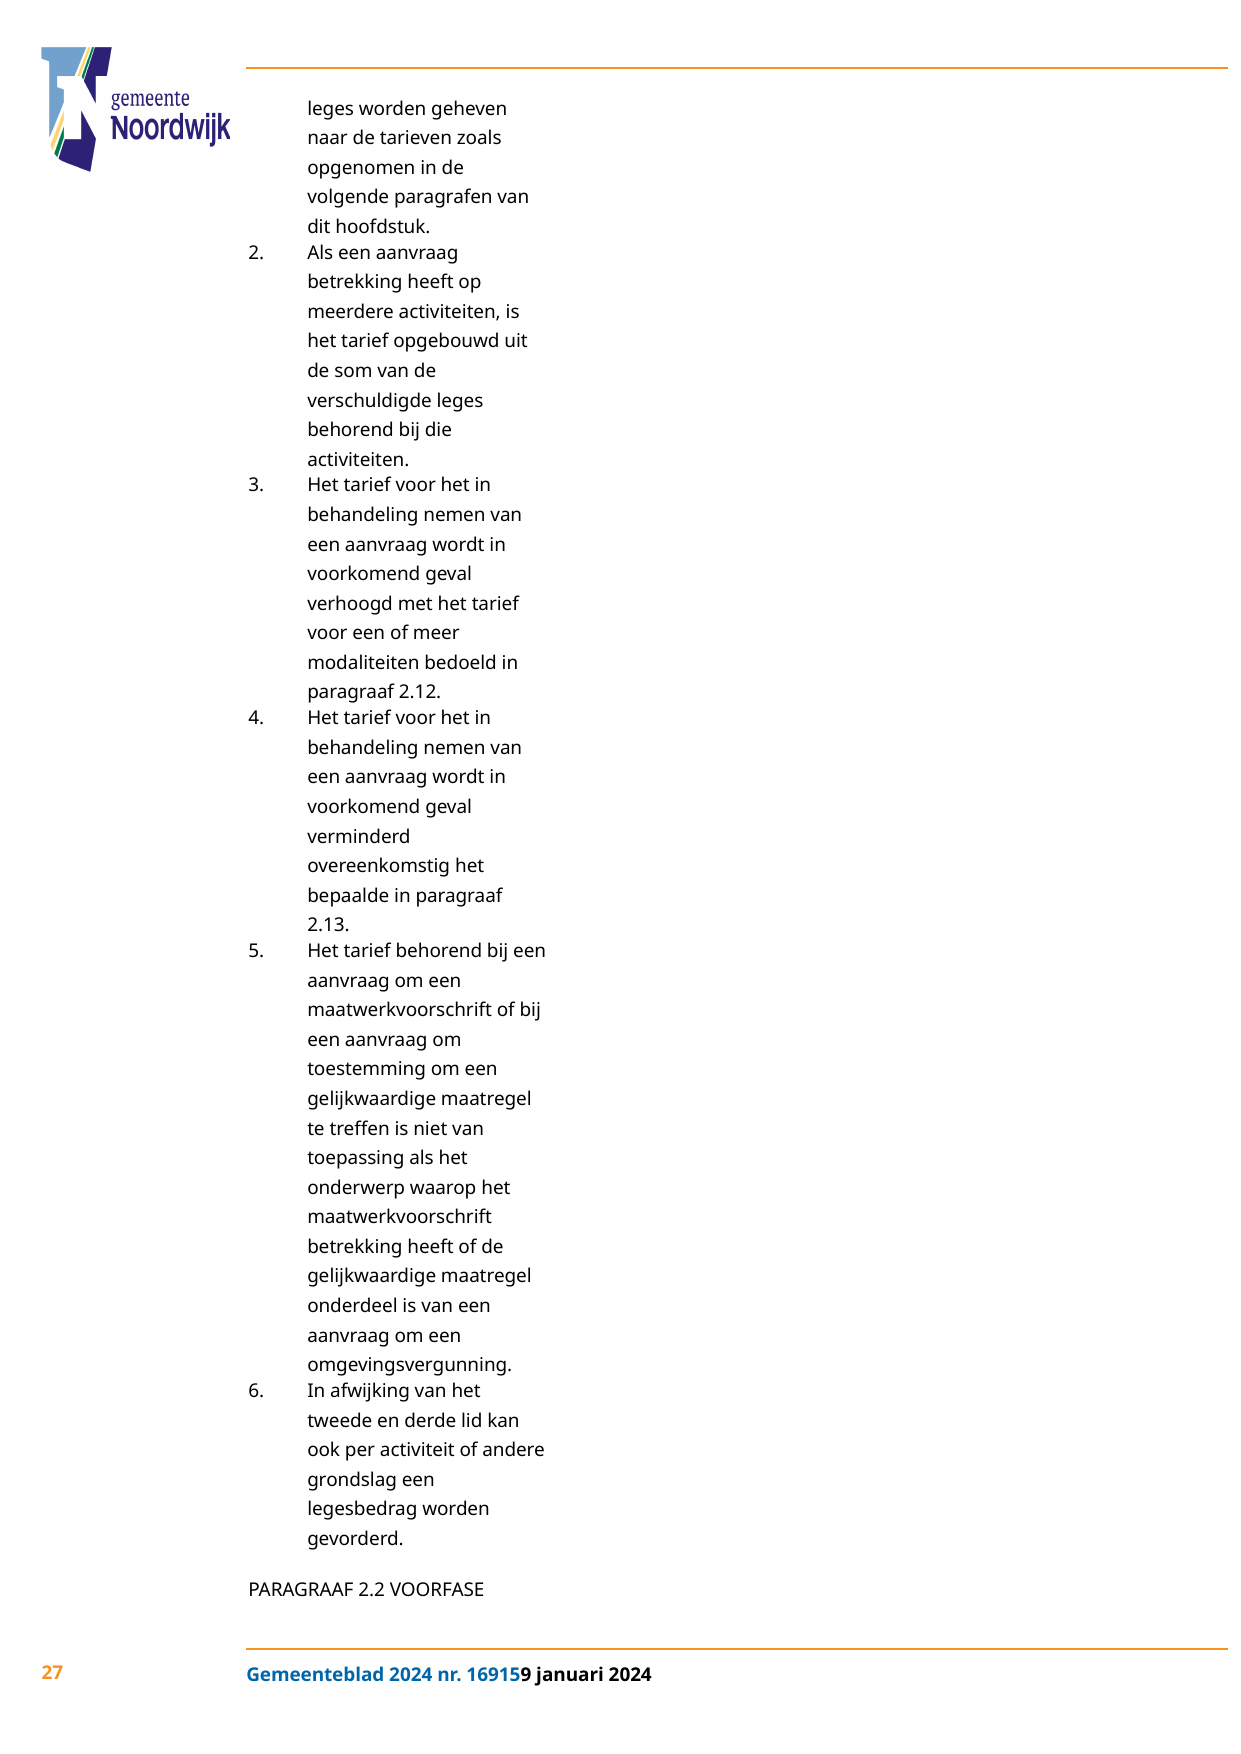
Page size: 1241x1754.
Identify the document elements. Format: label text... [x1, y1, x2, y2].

table_cell [549, 937, 1152, 1377]
table_cell [549, 95, 1152, 239]
table_cell Het tarief voor het in behandeling nemen van een aanvraag wordt in voorkomend geval verhoogd met het tarief voor een of meer modaliteiten bedoeld in paragraaf 2.12. [248, 472, 549, 704]
table_cell In afwijking van het tweede en derde lid kan ook per activiteit of andere grondslag een legesbedrag worden gevorderd. [248, 1377, 549, 1551]
table_cell [549, 705, 1152, 937]
table_cell [549, 472, 1152, 704]
table_cell [248, 1551, 549, 1577]
table_cell [549, 1551, 1152, 1577]
table_cell Als een aanvraag betrekking heeft op meerdere activiteiten, is het tarief opgebouwd uit de som van de verschuldigde leges behorend bij die activiteiten. [248, 239, 549, 472]
table_cell [549, 239, 1152, 472]
table_cell Het tarief voor het in behandeling nemen van een aanvraag wordt in voorkomend geval verminderd overeenkomstig het bepaalde in paragraaf 2.13. [248, 705, 549, 937]
table_cell [549, 1377, 1152, 1551]
table_cell [549, 1577, 1152, 1602]
table_cell leges worden geheven naar de tarieven zoals opgenomen in de volgende paragrafen van dit hoofdstuk. [248, 95, 549, 239]
table_cell PARAGRAAF 2.2 VOORFASE [248, 1577, 549, 1602]
picture [41, 47, 231, 172]
table_cell Het tarief behorend bij een aanvraag om een maatwerkvoorschrift of bij een aanvraag om toestemming om een gelijkwaardige maatregel te treffen is niet van toepassing als het onderwerp waarop het maatwerkvoorschrift betrekking heeft of de gelijkwaardige maatregel onderdeel is van een aanvraag om een omgevingsvergunning. [248, 937, 549, 1377]
